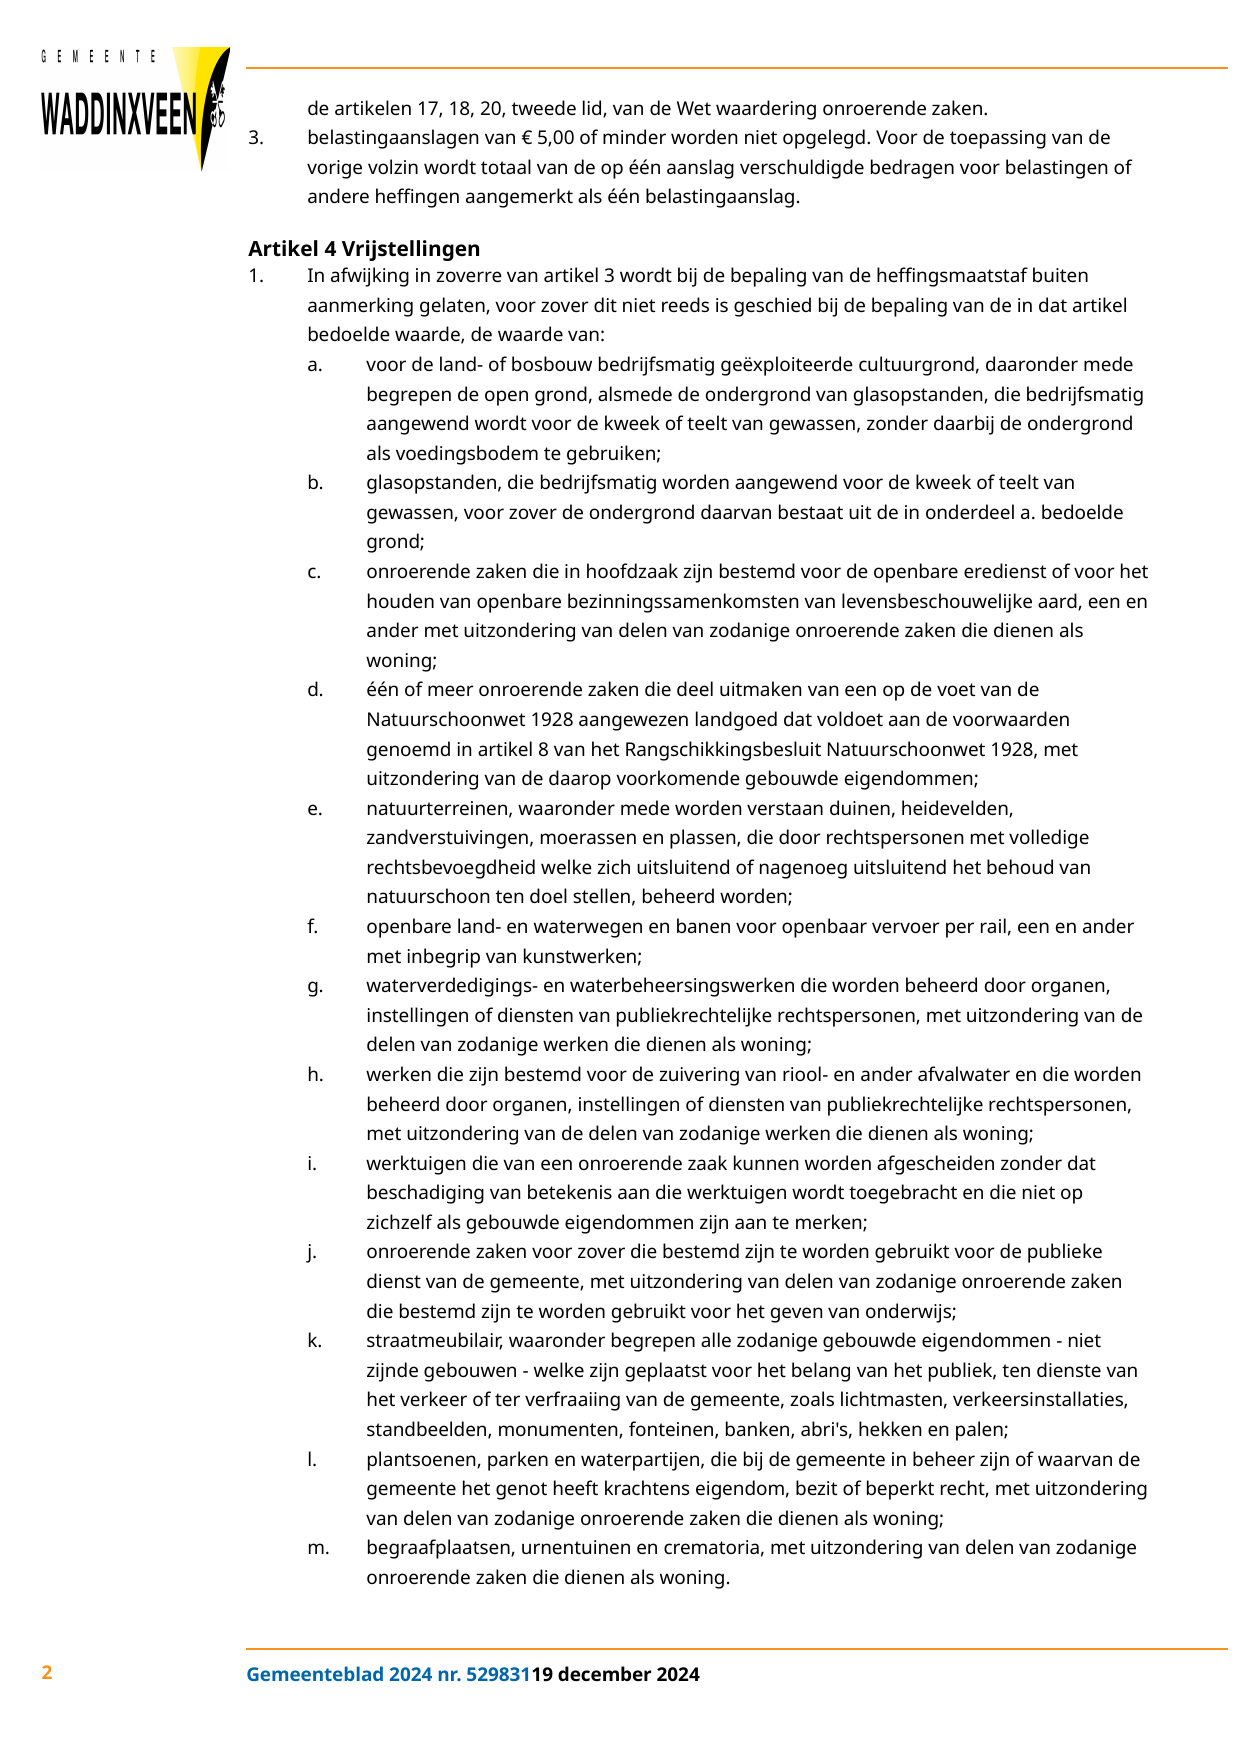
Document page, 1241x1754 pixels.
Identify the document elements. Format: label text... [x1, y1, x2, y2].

list belastingaanslagen van € 5,00 of minder worden niet opgelegd. Voor de toepassing van de vorige volzin wordt totaal van de op één aanslag verschuldigde bedragen voor belastingen of andere heffingen aangemerkt als één belastingaanslag. [248, 124, 1152, 209]
list werktuigen die van een onroerende zaak kunnen worden afgescheiden zonder dat beschadiging van betekenis aan die werktuigen wordt toegebracht en die niet op zichzelf als gebouwde eigendommen zijn aan te merken; [307, 1150, 1152, 1235]
list In afwijking in zoverre van artikel 3 wordt bij de bepaling van de heffingsmaatstaf buiten aanmerking gelaten, voor zover dit niet reeds is geschied bij de bepaling van de in dat artikel bedoelde waarde, de waarde van: [248, 262, 1152, 347]
text Artikel 4 Vrijstellingen [248, 234, 1152, 262]
list straatmeubilair, waaronder begrepen alle zodanige gebouwde eigendommen - niet zijnde gebouwen - welke zijn geplaatst voor het belang van het publiek, ten dienste van het verkeer of ter verfraaiing van de gemeente, zoals lichtmasten, verkeersinstallaties, standbeelden, monumenten, fonteinen, banken, abri's, hekken en palen; [307, 1327, 1152, 1442]
list onroerende zaken die in hoofdzaak zijn bestemd voor de openbare eredienst of voor het houden van openbare bezinningssamenkomsten van levensbeschouwelijke aard, een en ander met uitzondering van delen van zodanige onroerende zaken die dienen als woning; [307, 558, 1152, 673]
list waterverdedigings- en waterbeheersingswerken die worden beheerd door organen, instellingen of diensten van publiekrechtelijke rechtspersonen, met uitzondering van de delen van zodanige werken die dienen als woning; [307, 972, 1152, 1057]
list natuurterreinen, waaronder mede worden verstaan duinen, heidevelden, zandverstuivingen, moerassen en plassen, die door rechtspersonen met volledige rechtsbevoegdheid welke zich uitsluitend of nagenoeg uitsluitend het behoud van natuurschoon ten doel stellen, beheerd worden; [307, 795, 1152, 909]
list werken die zijn bestemd voor de zuivering van riool- en ander afvalwater en die worden beheerd door organen, instellingen of diensten van publiekrechtelijke rechtspersonen, met uitzondering van de delen van zodanige werken die dienen als woning; [307, 1061, 1152, 1146]
picture [41, 47, 231, 172]
list één of meer onroerende zaken die deel uitmaken van een op de voet van de Natuurschoonwet 1928 aangewezen landgoed dat voldoet aan de voorwaarden genoemd in artikel 8 van het Rangschikkingsbesluit Natuurschoonwet 1928, met uitzondering van de daarop voorkomende gebouwde eigendommen; [307, 677, 1152, 791]
list voor de land- of bosbouw bedrijfsmatig geëxploiteerde cultuurgrond, daaronder mede begrepen de open grond, alsmede de ondergrond van glasopstanden, die bedrijfsmatig aangewend wordt voor de kweek of teelt van gewassen, zonder daarbij de ondergrond als voedingsbodem te gebruiken; [307, 351, 1152, 466]
list begraafplaatsen, urnentuinen en crematoria, met uitzondering van delen van zodanige onroerende zaken die dienen als woning. [307, 1534, 1152, 1590]
list glasopstanden, die bedrijfsmatig worden aangewend voor de kweek of teelt van gewassen, voor zover de ondergrond daarvan bestaat uit de in onderdeel a. bedoelde grond; [307, 469, 1152, 554]
list onroerende zaken voor zover die bestemd zijn te worden gebruikt voor de publieke dienst van de gemeente, met uitzondering van delen van zodanige onroerende zaken die bestemd zijn te worden gebruikt voor het geven van onderwijs; [307, 1239, 1152, 1323]
list de artikelen 17, 18, 20, tweede lid, van de Wet waardering onroerende zaken. [248, 95, 1152, 121]
list plantsoenen, parken en waterpartijen, die bij de gemeente in beheer zijn of waarvan de gemeente het genot heeft krachtens eigendom, bezit of beperkt recht, met uitzondering van delen van zodanige onroerende zaken die dienen als woning; [307, 1446, 1152, 1531]
list openbare land- en waterwegen en banen voor openbaar vervoer per rail, een en ander met inbegrip van kunstwerken; [307, 913, 1152, 968]
